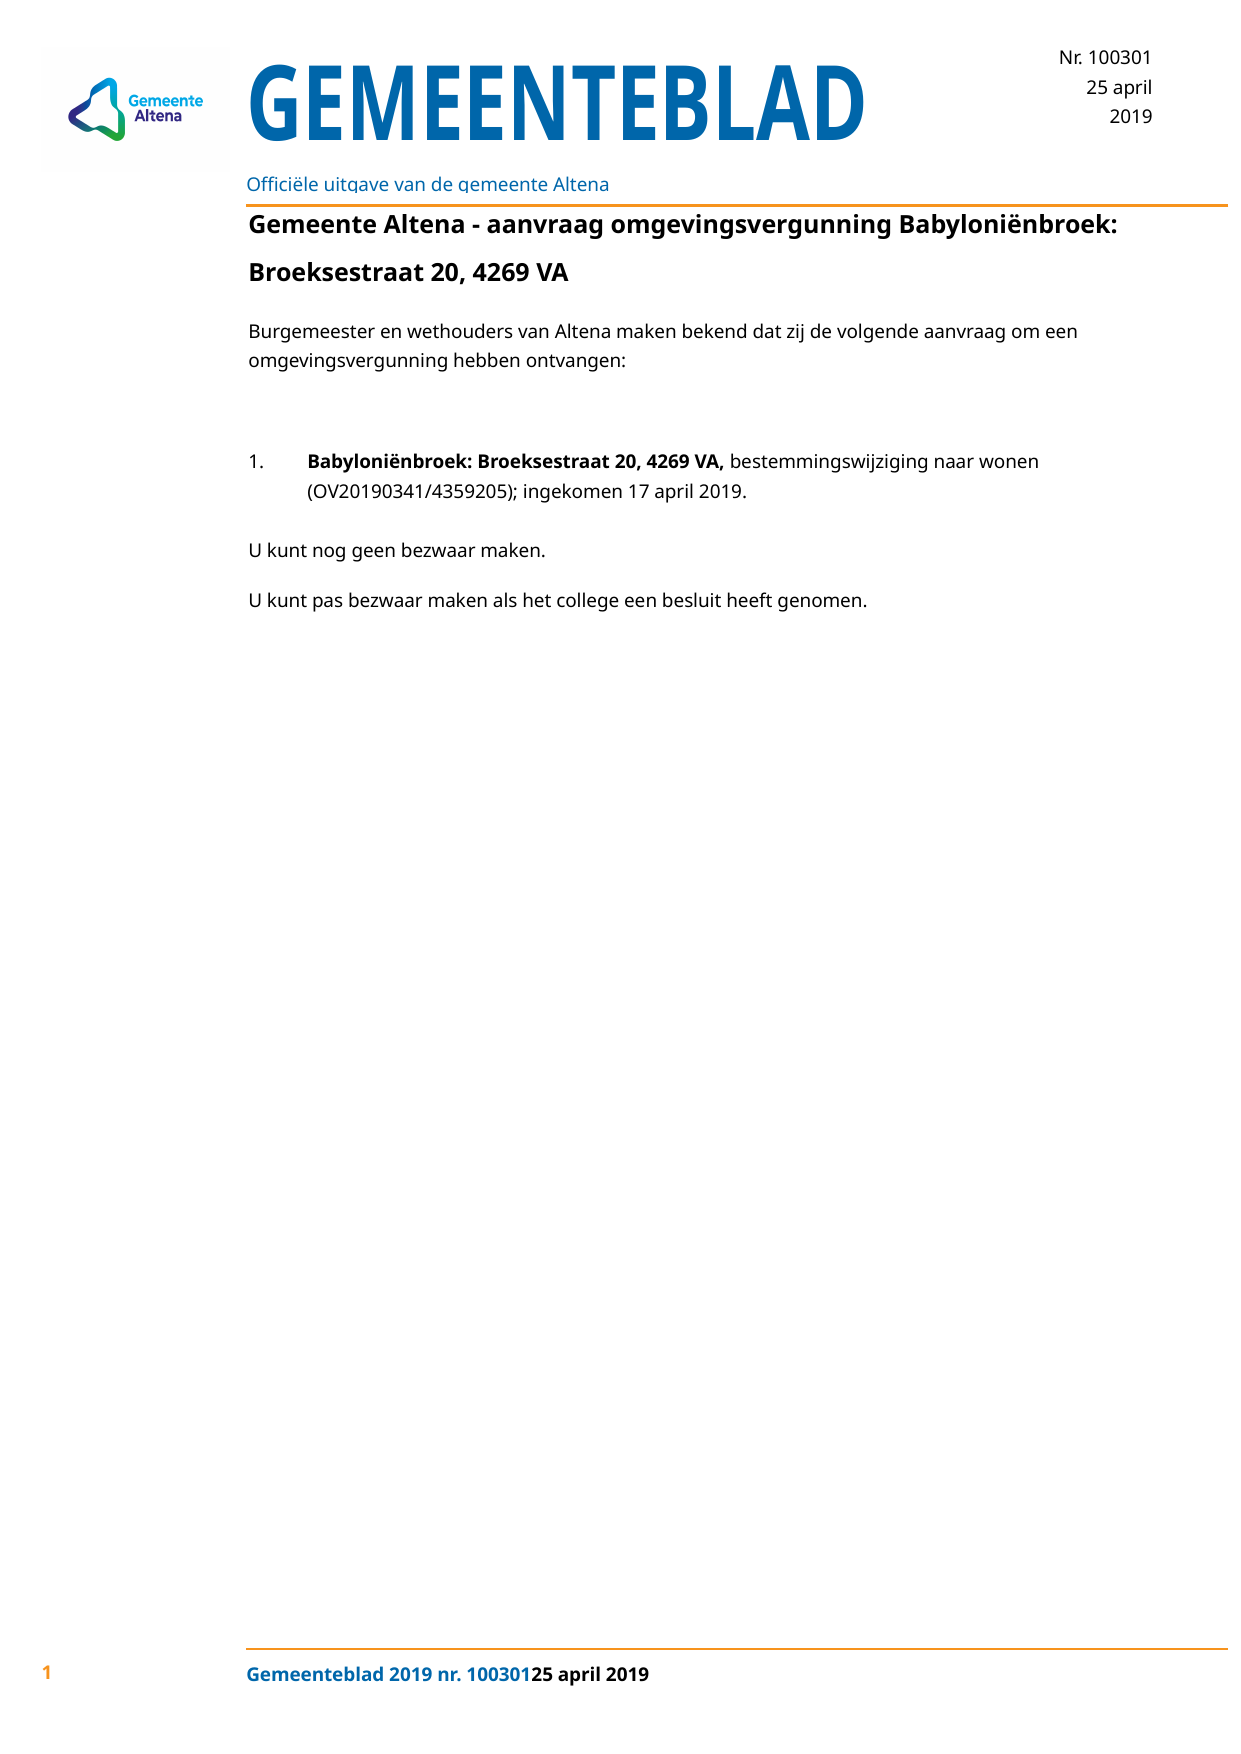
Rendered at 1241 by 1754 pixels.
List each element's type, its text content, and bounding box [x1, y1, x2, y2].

text U kunt pas bezwaar maken als het college een besluit heeft genomen. [248, 587, 1152, 613]
picture [41, 47, 231, 172]
list Babyloniënbroek: Broeksestraat 20, 4269 VA, bestemmingswijziging naar wonen (OV20190341/4359205); ingekomen 17 april 2019. [248, 448, 1152, 504]
text Burgemeester en wethouders van Altena maken bekend dat zij de volgende aanvraag om een omgevingsvergunning hebben ontvangen: [248, 318, 1152, 373]
text U kunt nog geen bezwaar maken. [248, 537, 1152, 563]
text Gemeente Altena - aanvraag omgevingsvergunning Babyloniënbroek: Broeksestraat 20, 4269 VA [248, 207, 1152, 288]
